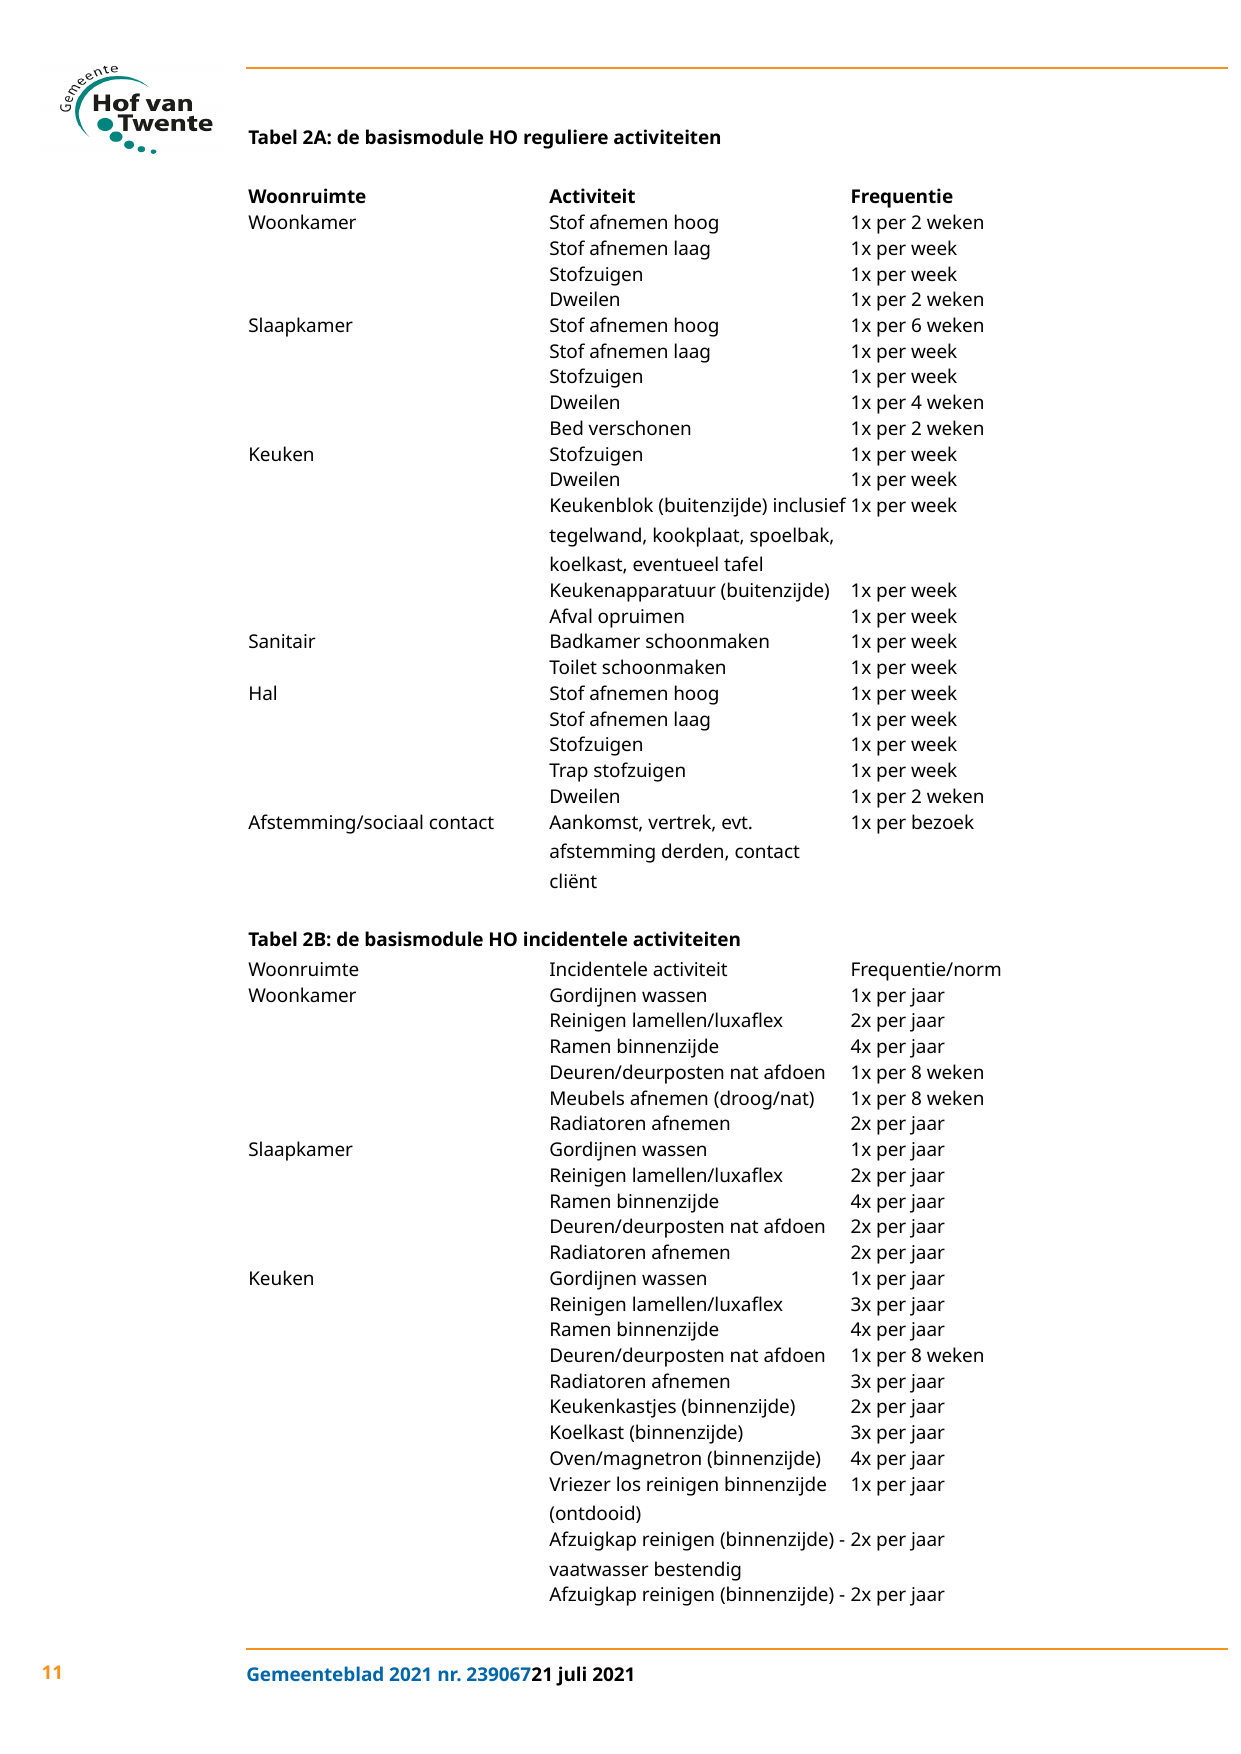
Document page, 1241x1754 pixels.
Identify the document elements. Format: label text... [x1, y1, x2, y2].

table_cell 2x per jaar [850, 1214, 1152, 1239]
table_cell [248, 655, 549, 680]
table_cell [248, 706, 549, 732]
table_cell [248, 1188, 549, 1213]
table_cell Dweilen [549, 467, 850, 492]
table_cell Ramen binnenzijde [549, 1188, 850, 1213]
table_cell Stofzuigen [549, 364, 850, 389]
table_cell 1x per 2 weken [850, 209, 1152, 235]
table_cell Slaapkamer [248, 312, 549, 338]
table_cell 1x per week [850, 629, 1152, 654]
table_cell 1x per 2 weken [850, 415, 1152, 441]
table_cell 1x per week [850, 577, 1152, 603]
table_cell 1x per week [850, 493, 1152, 577]
table_cell 1x per week [850, 655, 1152, 680]
table_cell Aankomst, vertrek, evt. afstemming derden, contact cliënt [549, 809, 850, 894]
table_cell Deuren/deurposten nat afdoen [549, 1059, 850, 1085]
table_cell [248, 364, 549, 389]
table_cell 3x per jaar [850, 1368, 1152, 1394]
table_cell Stofzuigen [549, 261, 850, 287]
table_cell [248, 1342, 549, 1368]
table_cell [248, 1008, 549, 1033]
table_cell Stof afnemen laag [549, 338, 850, 364]
table_cell Stofzuigen [549, 732, 850, 757]
table_header Woonruimte [248, 956, 549, 982]
table_cell Dweilen [549, 783, 850, 809]
table_cell 1x per 4 weken [850, 390, 1152, 415]
table_cell Gordijnen wassen [549, 1136, 850, 1162]
table_cell Stof afnemen hoog [549, 312, 850, 338]
table_cell [248, 1239, 549, 1265]
table_cell [248, 1419, 549, 1445]
table_cell [248, 1368, 549, 1394]
table_cell Afzuigkap reinigen (binnenzijde) - vaatwasser bestendig [549, 1526, 850, 1581]
table_cell Stof afnemen laag [549, 235, 850, 261]
table_cell [248, 577, 549, 603]
table_cell Gordijnen wassen [549, 1265, 850, 1291]
table_cell [248, 1059, 549, 1085]
table_cell 2x per jaar [850, 1008, 1152, 1033]
table_cell Deuren/deurposten nat afdoen [549, 1342, 850, 1368]
text Tabel 2A: de basismodule HO reguliere activiteiten [248, 124, 1152, 150]
table_cell 1x per 8 weken [850, 1059, 1152, 1085]
table_cell 1x per week [850, 680, 1152, 706]
table_cell Hal [248, 680, 549, 706]
table_cell [248, 1581, 549, 1607]
table_cell [248, 1034, 549, 1059]
table_cell Afstemming/sociaal contact [248, 809, 549, 894]
table_cell Radiatoren afnemen [549, 1111, 850, 1136]
picture [41, 47, 231, 172]
table_cell 4x per jaar [850, 1188, 1152, 1213]
table_cell 2x per jaar [850, 1111, 1152, 1136]
table_cell [248, 261, 549, 287]
table_cell 1x per jaar [850, 982, 1152, 1008]
table_cell Ramen binnenzijde [549, 1034, 850, 1059]
table_cell Woonkamer [248, 982, 549, 1008]
table_cell Ramen binnenzijde [549, 1316, 850, 1342]
table_cell Reinigen lamellen/luxaflex [549, 1162, 850, 1188]
table_cell 2x per jaar [850, 1162, 1152, 1188]
table_cell [248, 1162, 549, 1188]
table_cell 1x per week [850, 732, 1152, 757]
table_cell 1x per week [850, 338, 1152, 364]
table_cell [248, 1316, 549, 1342]
table_cell [248, 415, 549, 441]
text Tabel 2B: de basismodule HO incidentele activiteiten [248, 927, 1152, 952]
table_cell 4x per jaar [850, 1316, 1152, 1342]
table_cell [248, 1394, 549, 1419]
table_cell 4x per jaar [850, 1445, 1152, 1471]
table_cell 3x per jaar [850, 1291, 1152, 1316]
table_cell 1x per week [850, 235, 1152, 261]
table_cell Toilet schoonmaken [549, 655, 850, 680]
table_cell 1x per 2 weken [850, 783, 1152, 809]
table_cell Keuken [248, 441, 549, 467]
table_cell [248, 1291, 549, 1316]
table_cell 1x per 8 weken [850, 1085, 1152, 1111]
table_cell [248, 1085, 549, 1111]
table_cell 1x per week [850, 364, 1152, 389]
table_cell 1x per week [850, 758, 1152, 783]
table_cell Gordijnen wassen [549, 982, 850, 1008]
table_cell 1x per week [850, 441, 1152, 467]
table_cell 2x per jaar [850, 1394, 1152, 1419]
table_cell [248, 235, 549, 261]
table_cell Deuren/deurposten nat afdoen [549, 1214, 850, 1239]
table_cell [248, 603, 549, 629]
table_cell Radiatoren afnemen [549, 1368, 850, 1394]
table_cell Stof afnemen laag [549, 706, 850, 732]
table_cell Meubels afnemen (droog/nat) [549, 1085, 850, 1111]
table_cell 1x per jaar [850, 1265, 1152, 1291]
table_cell [248, 1111, 549, 1136]
table_cell Trap stofzuigen [549, 758, 850, 783]
table_cell [248, 732, 549, 757]
table_cell [248, 1471, 549, 1526]
table_cell Keukenblok (buitenzijde) inclusief tegelwand, kookplaat, spoelbak, koelkast, eventueel tafel [549, 493, 850, 577]
table_cell 1x per week [850, 261, 1152, 287]
table_cell 1x per jaar [850, 1136, 1152, 1162]
table_header Activiteit [549, 184, 850, 209]
table_cell 2x per jaar [850, 1526, 1152, 1581]
table_cell Bed verschonen [549, 415, 850, 441]
table_cell 1x per 6 weken [850, 312, 1152, 338]
table_cell Reinigen lamellen/luxaflex [549, 1008, 850, 1033]
table_cell [248, 338, 549, 364]
table_cell [248, 758, 549, 783]
table_cell Keukenapparatuur (buitenzijde) [549, 577, 850, 603]
table_cell 1x per week [850, 467, 1152, 492]
table_cell Dweilen [549, 287, 850, 312]
table_cell [248, 287, 549, 312]
table_cell [248, 1526, 549, 1581]
table_cell Koelkast (binnenzijde) [549, 1419, 850, 1445]
table_cell Oven/magnetron (binnenzijde) [549, 1445, 850, 1471]
table_cell Vriezer los reinigen binnenzijde (ontdooid) [549, 1471, 850, 1526]
table_cell Reinigen lamellen/luxaflex [549, 1291, 850, 1316]
table_cell 2x per jaar [850, 1239, 1152, 1265]
table_cell Radiatoren afnemen [549, 1239, 850, 1265]
table_cell 1x per week [850, 706, 1152, 732]
table_cell [248, 493, 549, 577]
table_cell 1x per 2 weken [850, 287, 1152, 312]
table_cell Stof afnemen hoog [549, 680, 850, 706]
table_cell Afzuigkap reinigen (binnenzijde) [549, 1581, 850, 1607]
table_cell Keukenkastjes (binnenzijde) [549, 1394, 850, 1419]
table_cell 1x per jaar [850, 1471, 1152, 1526]
table_cell Afval opruimen [549, 603, 850, 629]
table_cell Dweilen [549, 390, 850, 415]
table_cell Keuken [248, 1265, 549, 1291]
table_cell [248, 1445, 549, 1471]
table_cell Sanitair [248, 629, 549, 654]
table_cell 4x per jaar [850, 1034, 1152, 1059]
table_cell [248, 390, 549, 415]
table_cell 3x per jaar [850, 1419, 1152, 1445]
table_header Woonruimte [248, 184, 549, 209]
table_cell Stof afnemen hoog [549, 209, 850, 235]
table_header Incidentele activiteit [549, 956, 850, 982]
table_cell Slaapkamer [248, 1136, 549, 1162]
table_cell 1x per 8 weken [850, 1342, 1152, 1368]
table_cell 1x per week [850, 603, 1152, 629]
table_header Frequentie [850, 184, 1152, 209]
table_cell [248, 1214, 549, 1239]
table_cell [248, 467, 549, 492]
table_cell [248, 783, 549, 809]
table_cell Badkamer schoonmaken [549, 629, 850, 654]
table_cell 1x per bezoek [850, 809, 1152, 894]
table_cell 2x per jaar [850, 1581, 1152, 1607]
table_cell Stofzuigen [549, 441, 850, 467]
table_cell Woonkamer [248, 209, 549, 235]
table_header Frequentie/norm [850, 956, 1152, 982]
